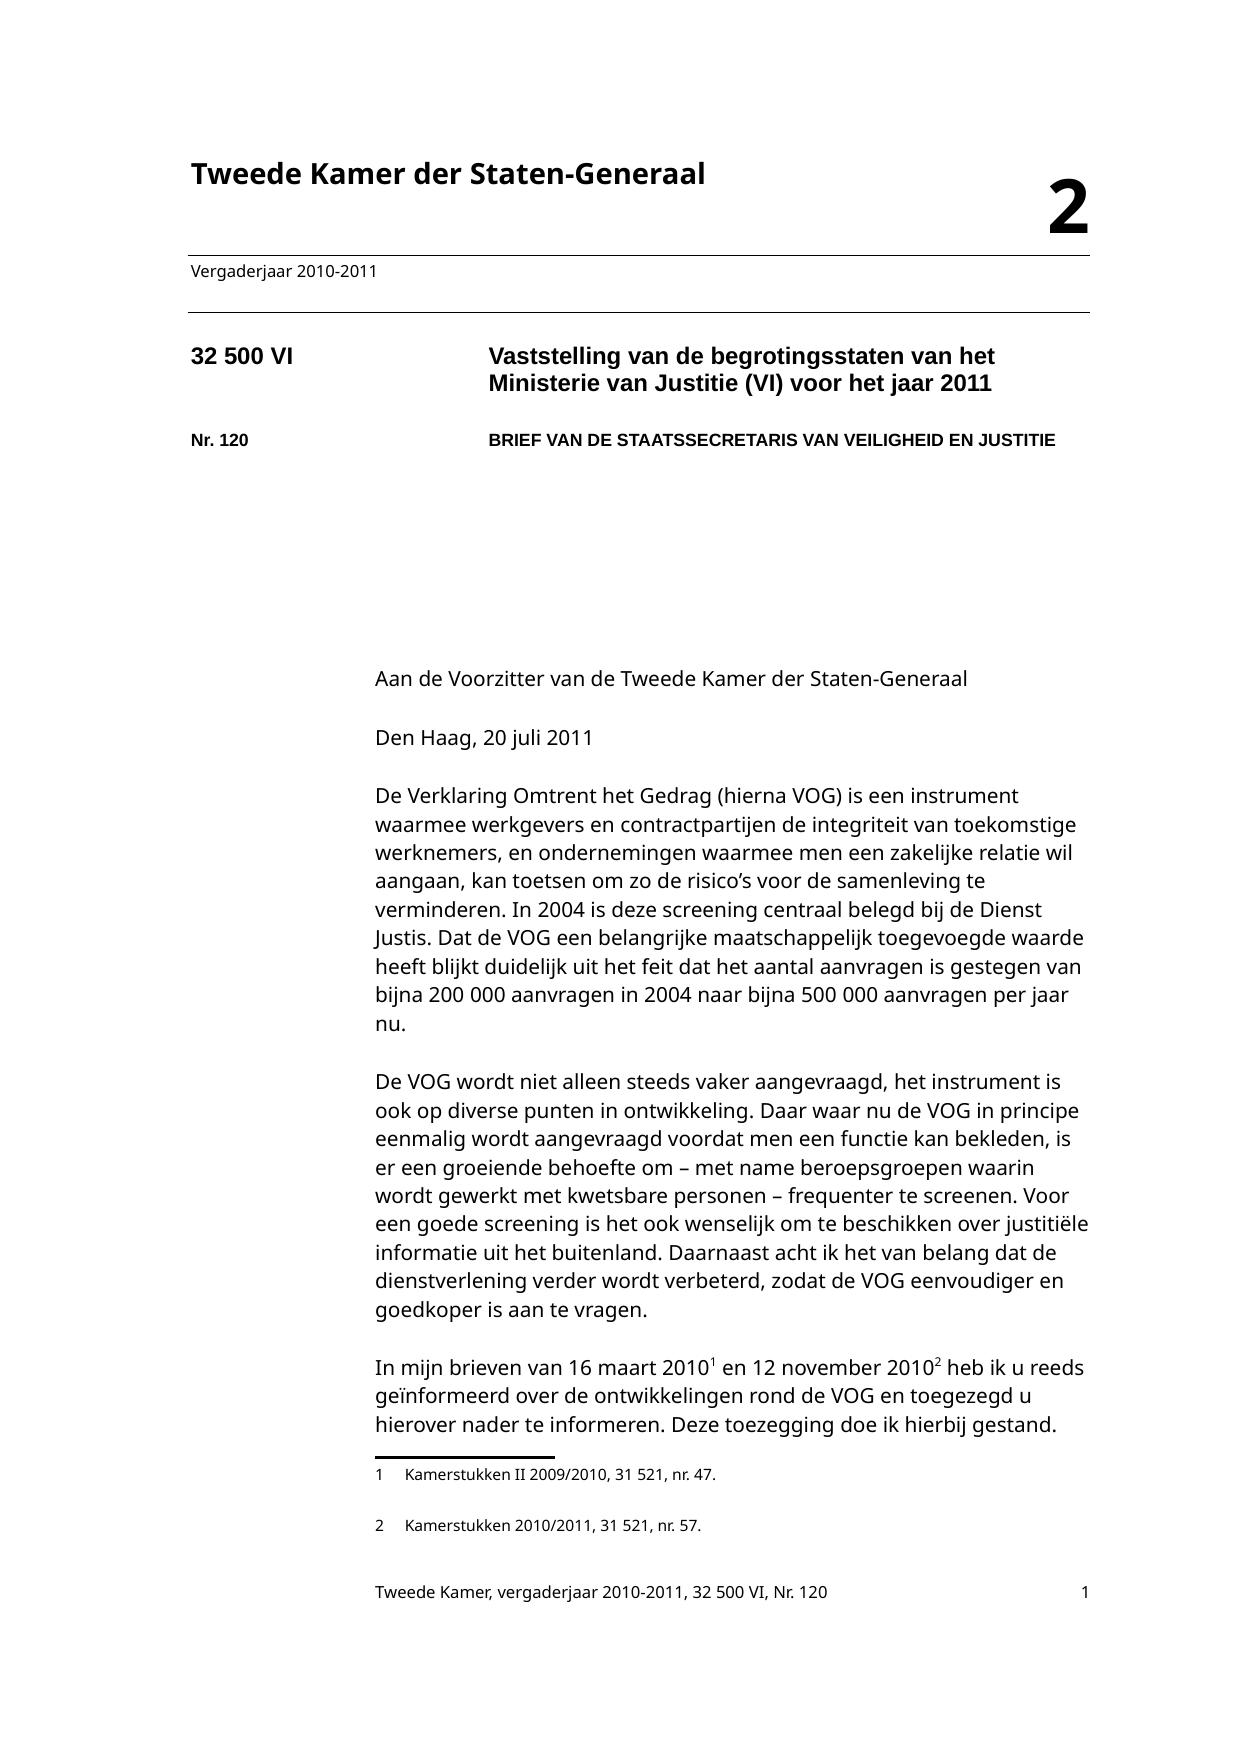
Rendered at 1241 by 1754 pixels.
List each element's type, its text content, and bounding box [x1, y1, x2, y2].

table_cell Vergaderjaar 2010-2011 [188, 256, 485, 312]
table_cell BRIEF VAN DE STAATSSECRETARIS VAN VEILIGHEID EN JUSTITIE [485, 427, 1090, 546]
table_header 2 [910, 150, 1090, 255]
text De VOG wordt niet alleen steeds vaker aangevraagd, het instrument is ook op diverse punten in ontwikkeling. Daar waar nu de VOG in principe eenmalig wordt aangevraagd voordat men een functie kan bekleden, is er een groeiende behoefte om – met name beroepsgroepen waarin wordt gewerkt met kwetsbare personen – frequenter te screenen. Voor een goede screening is het ook wenselijk om te beschikken over justitiële informatie uit het buitenland. Daarnaast acht ik het van belang dat de dienstverlening verder wordt verbeterd, zodat de VOG eenvoudiger en goedkoper is aan te vragen. [375, 1067, 1090, 1323]
table_cell 32 500 VI [188, 339, 485, 427]
text De Verklaring Omtrent het Gedrag (hierna VOG) is een instrument waarmee werkgevers en contractpartijen de integriteit van toekomstige werknemers, en ondernemingen waarmee men een zakelijke relatie wil aangaan, kan toetsen om zo de risico’s voor de samenleving te verminderen. In 2004 is deze screening centraal belegd bij de Dienst Justis. Dat de VOG een belangrijke maatschappelijk toegevoegde waarde heeft blijkt duidelijk uit het feit dat het aantal aanvragen is gestegen van bijna 200 000 aanvragen in 2004 naar bijna 500 000 aanvragen per jaar nu. [375, 781, 1090, 1037]
table_header Tweede Kamer der Staten-Generaal [188, 150, 909, 255]
table_cell [188, 313, 485, 339]
text Den Haag, 20 juli 2011 [375, 723, 1090, 751]
text Kamerstukken 2010/2011, 31 521, nr. 57. [375, 1508, 1090, 1536]
text Aan de Voorzitter van de Tweede Kamer der Staten-Generaal [375, 664, 1090, 693]
table_cell [485, 256, 1090, 312]
table_cell Vaststelling van de begrotingsstaten van het Ministerie van Justitie (VI) voor het jaar 2011 [485, 339, 1090, 427]
text In mijn brieven van 16 maart 2010 en 12 november 2010 heb ik u reeds geïnformeerd over de ontwikkelingen rond de VOG en toegezegd u hierover nader te informeren. Deze toezegging doe ik hierbij gestand. [375, 1353, 1090, 1438]
text Kamerstukken II 2009/2010, 31 521, nr. 47. [375, 1449, 1090, 1478]
table_cell [485, 313, 1090, 339]
table_cell Nr. 120 [188, 427, 485, 546]
